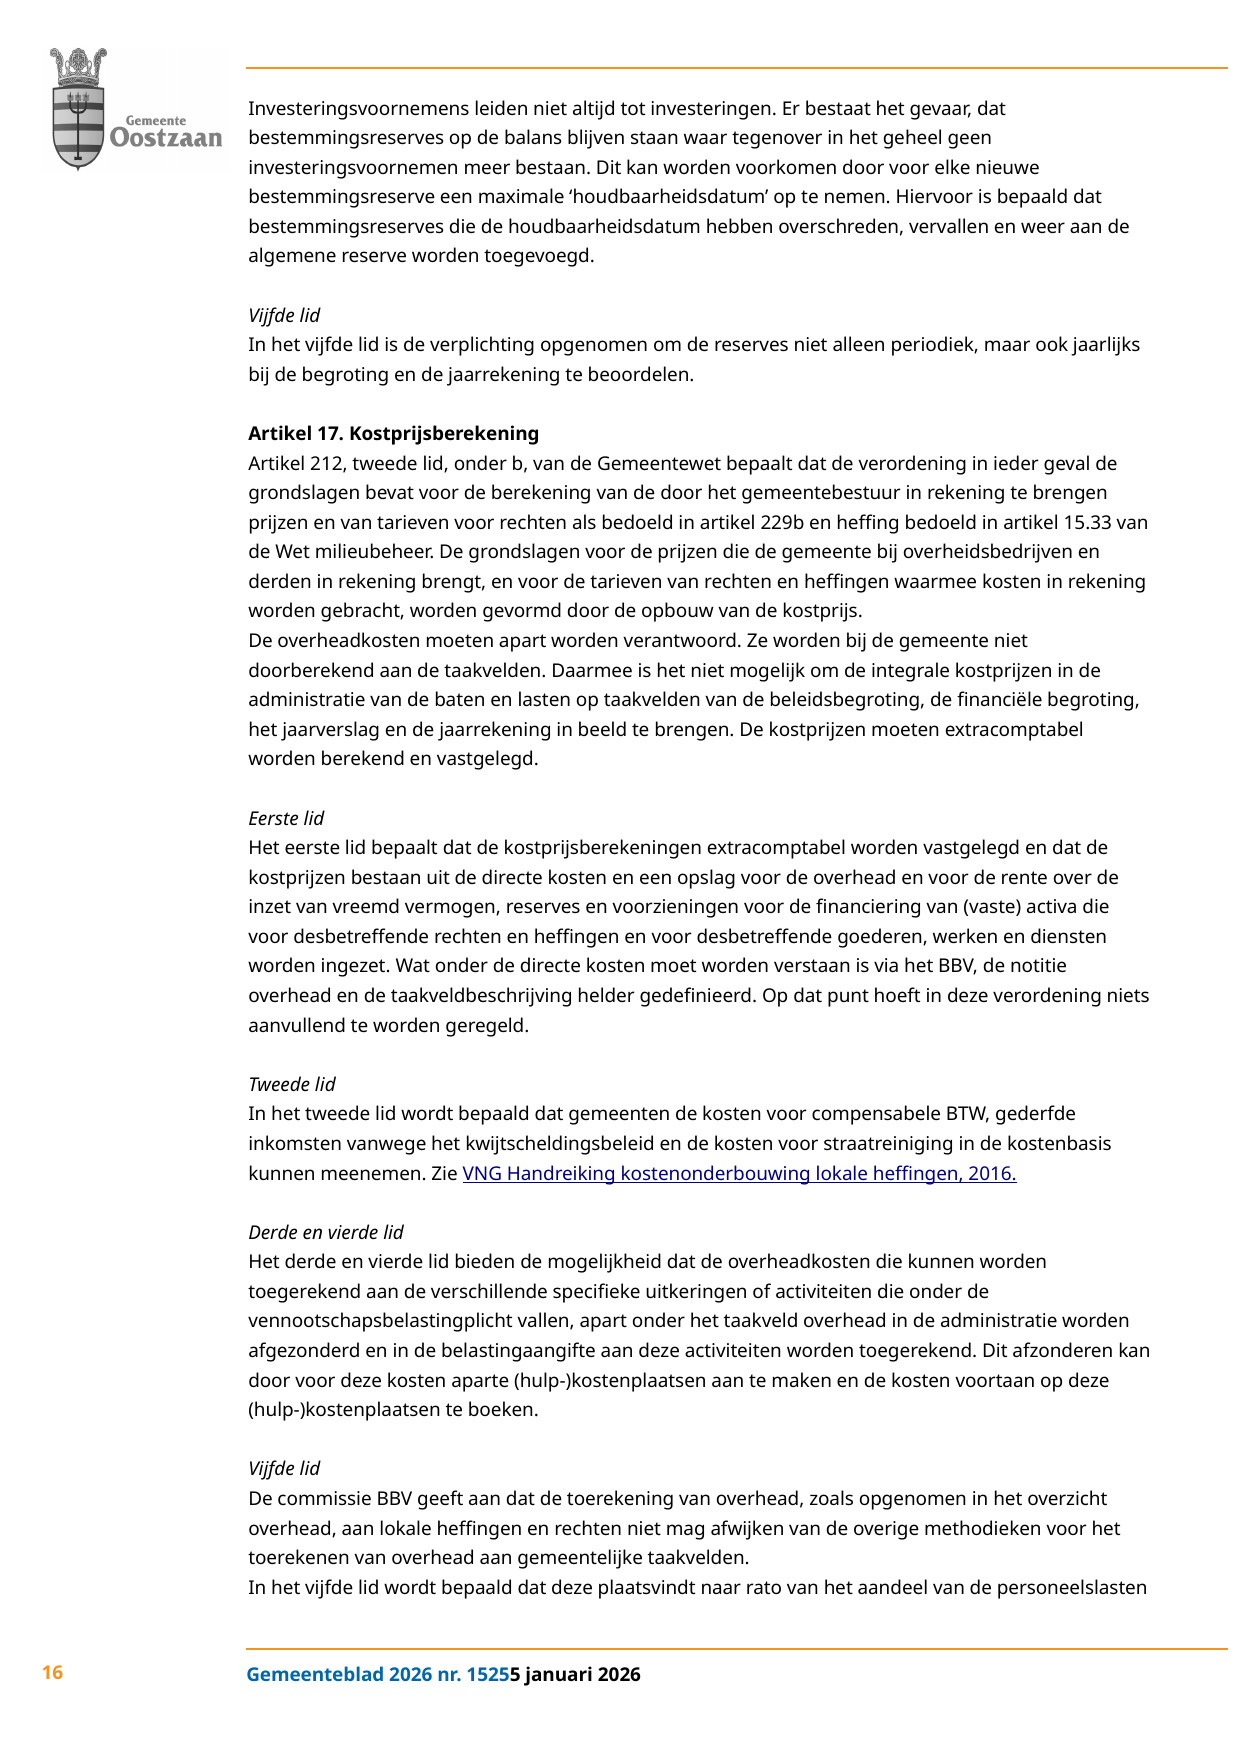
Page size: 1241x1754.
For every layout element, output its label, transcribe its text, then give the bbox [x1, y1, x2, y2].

text Artikel 17. Kostprijsberekening [248, 420, 1152, 446]
text Eerste lid [248, 805, 1152, 831]
text In het vijfde lid wordt bepaald dat deze plaatsvindt naar rato van het aandeel van de personeelslasten [248, 1574, 1152, 1600]
text In het vijfde lid is de verplichting opgenomen om de reserves niet alleen periodiek, maar ook jaarlijks bij de begroting en de jaarrekening te beoordelen. [248, 331, 1152, 387]
text Het derde en vierde lid bieden de mogelijkheid dat de overheadkosten die kunnen worden toegerekend aan de verschillende specifieke uitkeringen of activiteiten die onder de vennootschapsbelastingplicht vallen, apart onder het taakveld overhead in de administratie worden afgezonderd en in de belastingaangifte aan deze activiteiten worden toegerekend. Dit afzonderen kan door voor deze kosten aparte (hulp-)kostenplaatsen aan te maken en de kosten voortaan op deze (hulp-)kostenplaatsen te boeken. [248, 1248, 1152, 1422]
text De overheadkosten moeten apart worden verantwoord. Ze worden bij de gemeente niet doorberekend aan de taakvelden. Daarmee is het niet mogelijk om de integrale kostprijzen in de administratie van de baten en lasten op taakvelden van de beleidsbegroting, de financiële begroting, het jaarverslag en de jaarrekening in beeld te brengen. De kostprijzen moeten extracomptabel worden berekend en vastgelegd. [248, 627, 1152, 771]
text Investeringsvoornemens leiden niet altijd tot investeringen. Er bestaat het gevaar, dat bestemmingsreserves op de balans blijven staan waar tegenover in het geheel geen investeringsvoornemen meer bestaan. Dit kan worden voorkomen door voor elke nieuwe bestemmingsreserve een maximale ‘houdbaarheidsdatum’ op te nemen. Hiervoor is bepaald dat bestemmingsreserves die de houdbaarheidsdatum hebben overschreden, vervallen en weer aan de algemene reserve worden toegevoegd. [248, 95, 1152, 268]
text In het tweede lid wordt bepaald dat gemeenten de kosten voor compensabele BTW, gederfde inkomsten vanwege het kwijtscheldingsbeleid en de kosten voor straatreiniging in de kostenbasis kunnen meenemen. Zie VNG Handreiking kostenonderbouwing lokale heffingen, 2016. [248, 1101, 1152, 1186]
text Tweede lid [248, 1071, 1152, 1097]
text De commissie BBV geeft aan dat de toerekening van overhead, zoals opgenomen in het overzicht overhead, aan lokale heffingen en rechten niet mag afwijken van de overige methodieken voor het toerekenen van overhead aan gemeentelijke taakvelden. [248, 1485, 1152, 1570]
text Vijfde lid [248, 302, 1152, 328]
text Artikel 212, tweede lid, onder b, van de Gemeentewet bepaalt dat de verordening in ieder geval de grondslagen bevat voor de berekening van de door het gemeentebestuur in rekening te brengen prijzen en van tarieven voor rechten als bedoeld in artikel 229b en heffing bedoeld in artikel 15.33 van de Wet milieubeheer. De grondslagen voor de prijzen die de gemeente bij overheidsbedrijven en derden in rekening brengt, en voor de tarieven van rechten en heffingen waarmee kosten in rekening worden gebracht, worden gevormd door de opbouw van de kostprijs. [248, 450, 1152, 623]
text Derde en vierde lid [248, 1219, 1152, 1245]
text Vijfde lid [248, 1456, 1152, 1481]
text Het eerste lid bepaalt dat de kostprijsberekeningen extracomptabel worden vastgelegd en dat de kostprijzen bestaan uit de directe kosten en een opslag voor de overhead en voor de rente over de inzet van vreemd vermogen, reserves en voorzieningen voor de financiering van (vaste) activa die voor desbetreffende rechten en heffingen en voor desbetreffende goederen, werken en diensten worden ingezet. Wat onder de directe kosten moet worden verstaan is via het BBV, de notitie overhead en de taakveldbeschrijving helder gedefinieerd. Op dat punt hoeft in deze verordening niets aanvullend te worden geregeld. [248, 834, 1152, 1038]
picture [41, 47, 231, 172]
